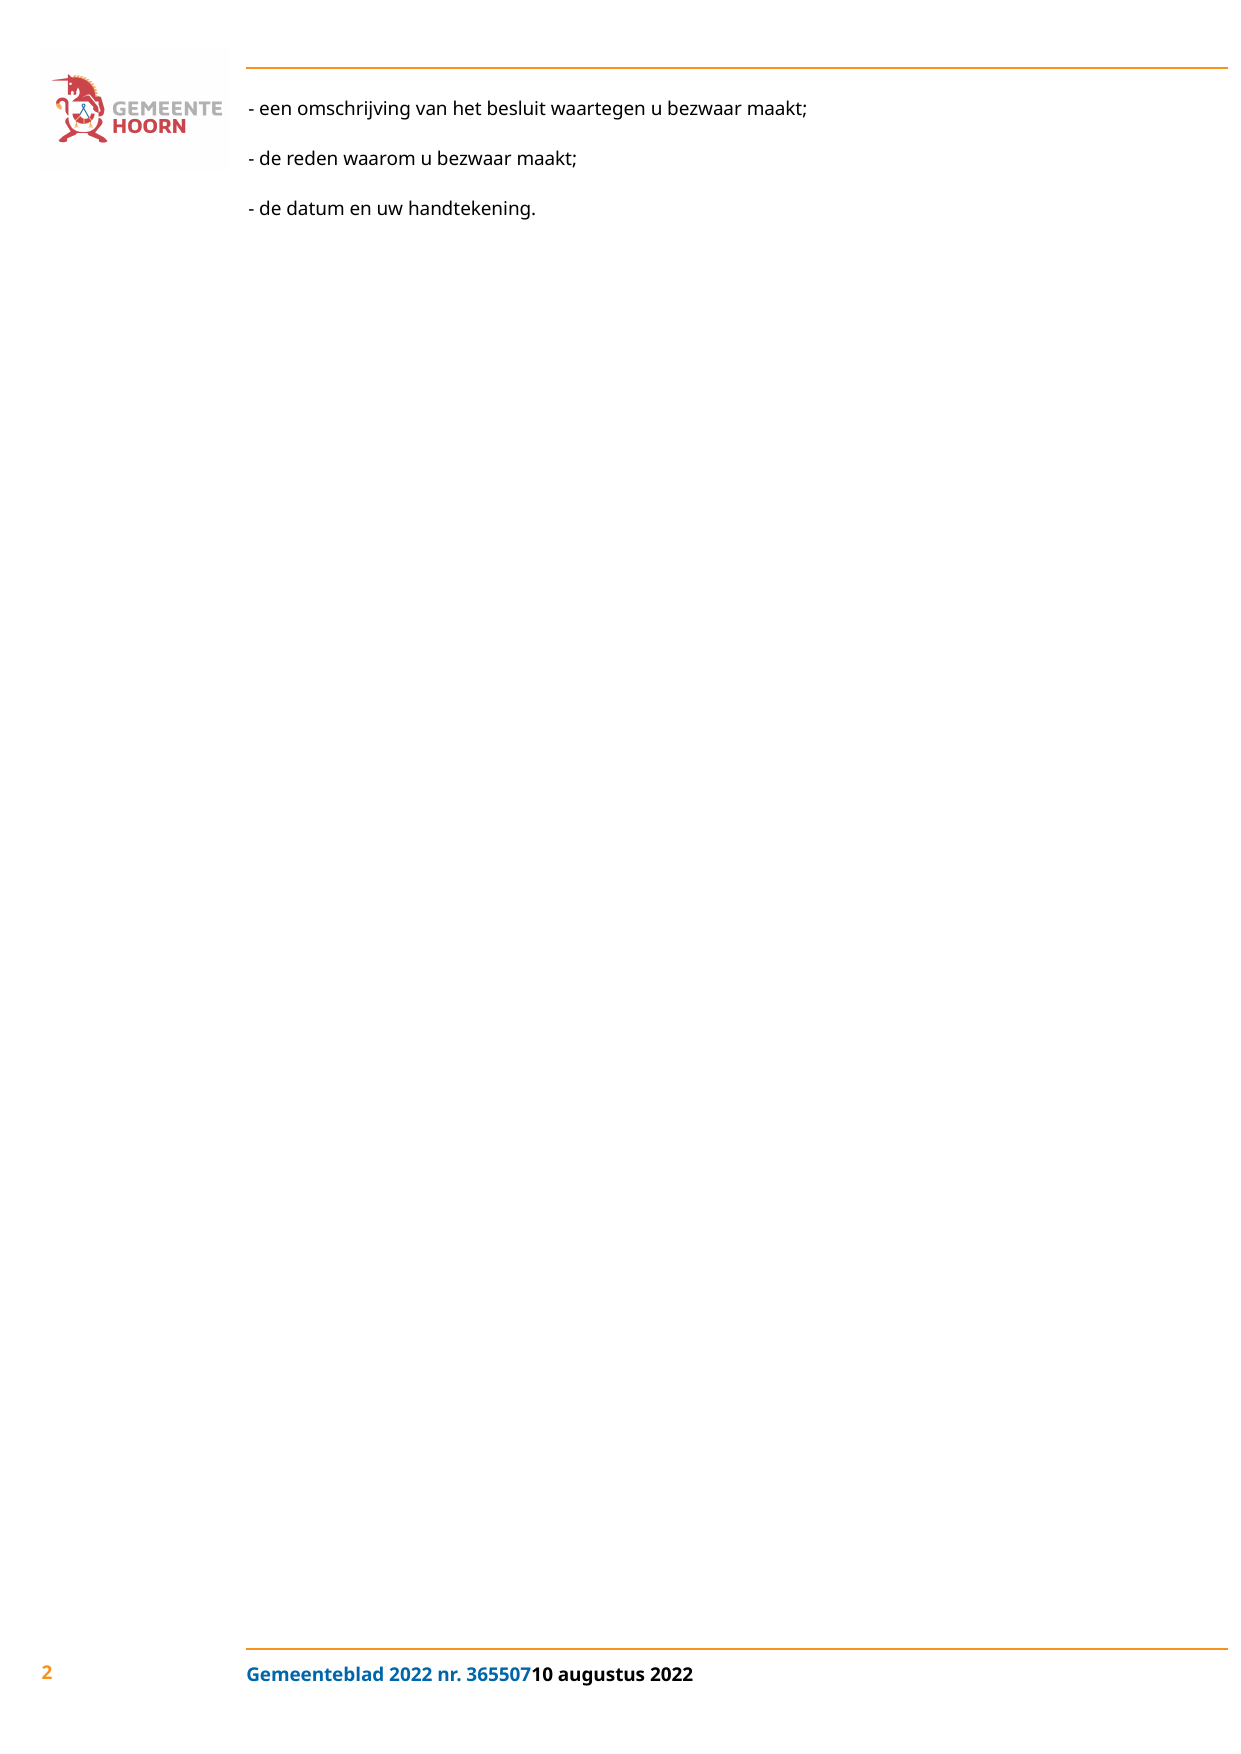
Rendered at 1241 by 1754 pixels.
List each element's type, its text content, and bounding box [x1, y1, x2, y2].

text - de reden waarom u bezwaar maakt; [248, 145, 1152, 171]
text - de datum en uw handtekening. [248, 196, 1152, 221]
picture [41, 47, 231, 172]
text - een omschrijving van het besluit waartegen u bezwaar maakt; [248, 95, 1152, 121]
